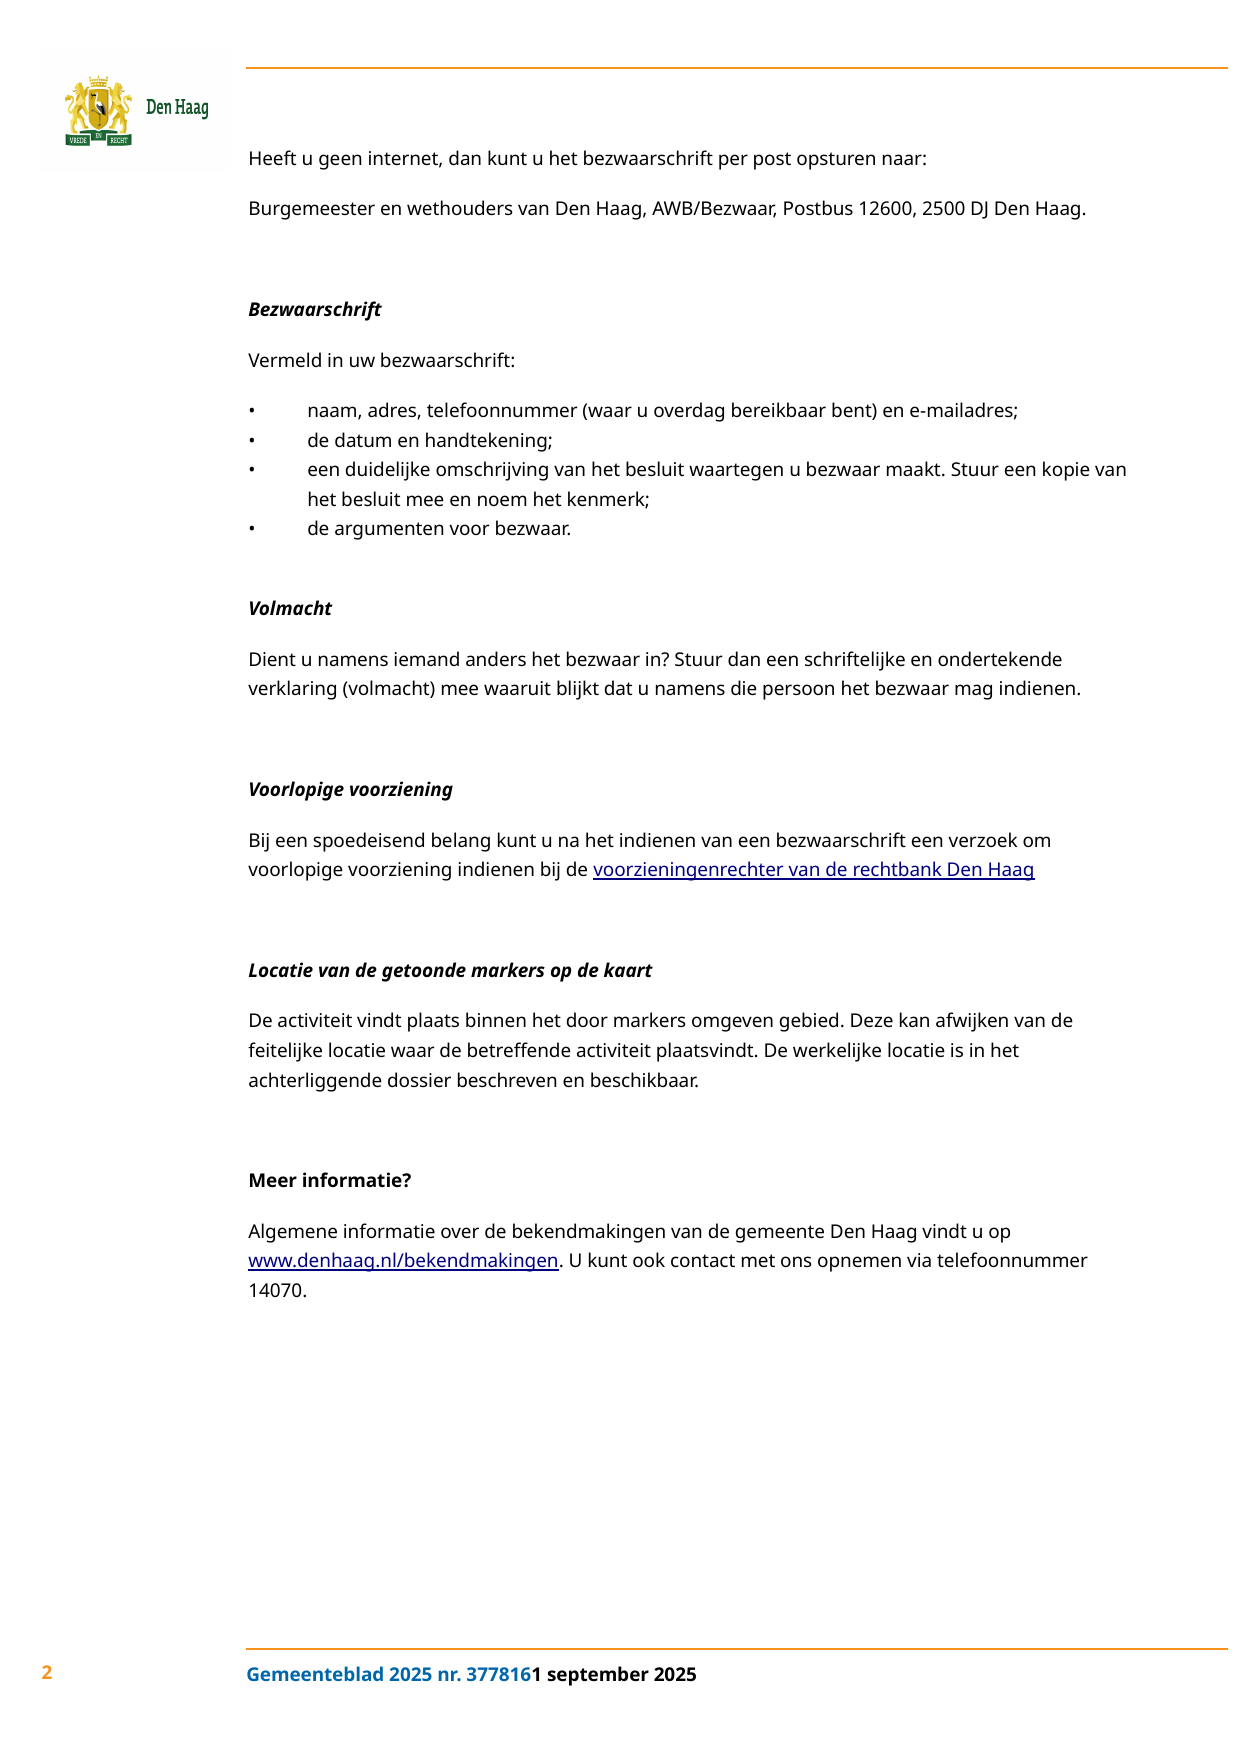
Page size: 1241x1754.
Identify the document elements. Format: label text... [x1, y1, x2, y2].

text Heeft u geen internet, dan kunt u het bezwaarschrift per post opsturen naar: [248, 145, 1152, 171]
text Bij een spoedeisend belang kunt u na het indienen van een bezwaarschrift een verzoek om voorlopige voorziening indienen bij de voorzieningenrechter van de rechtbank Den Haag [248, 827, 1152, 882]
text Dient u namens iemand anders het bezwaar in? Stuur dan een schriftelijke en ondertekende verklaring (volmacht) mee waaruit blijkt dat u namens die persoon het bezwaar mag indienen. [248, 646, 1152, 701]
list de argumenten voor bezwaar. [248, 516, 1152, 541]
picture [41, 47, 231, 172]
text Vermeld in uw bezwaarschrift: [248, 347, 1152, 373]
text De activiteit vindt plaats binnen het door markers omgeven gebied. Deze kan afwijken van de feitelijke locatie waar de betreffende activiteit plaatsvindt. De werkelijke locatie is in het achterliggende dossier beschreven en beschikbaar. [248, 1008, 1152, 1093]
text Algemene informatie over de bekendmakingen van de gemeente Den Haag vindt u op www.denhaag.nl/bekendmakingen. U kunt ook contact met ons opnemen via telefoonnummer 14070. [248, 1218, 1152, 1303]
text Voorlopige voorziening [248, 776, 1152, 802]
text Locatie van de getoonde markers op de kaart [248, 957, 1152, 983]
text Burgemeester en wethouders van Den Haag, AWB/Bezwaar, Postbus 12600, 2500 DJ Den Haag. [248, 196, 1152, 221]
list naam, adres, telefoonnummer (waar u overdag bereikbaar bent) en e-mailadres; [248, 397, 1152, 423]
list de datum en handtekening; [248, 427, 1152, 453]
list een duidelijke omschrijving van het besluit waartegen u bezwaar maakt. Stuur een kopie van het besluit mee en noem het kenmerk; [248, 456, 1152, 512]
text Volmacht [248, 596, 1152, 621]
text Meer informatie? [248, 1168, 1152, 1193]
text Bezwaarschrift [248, 296, 1152, 322]
